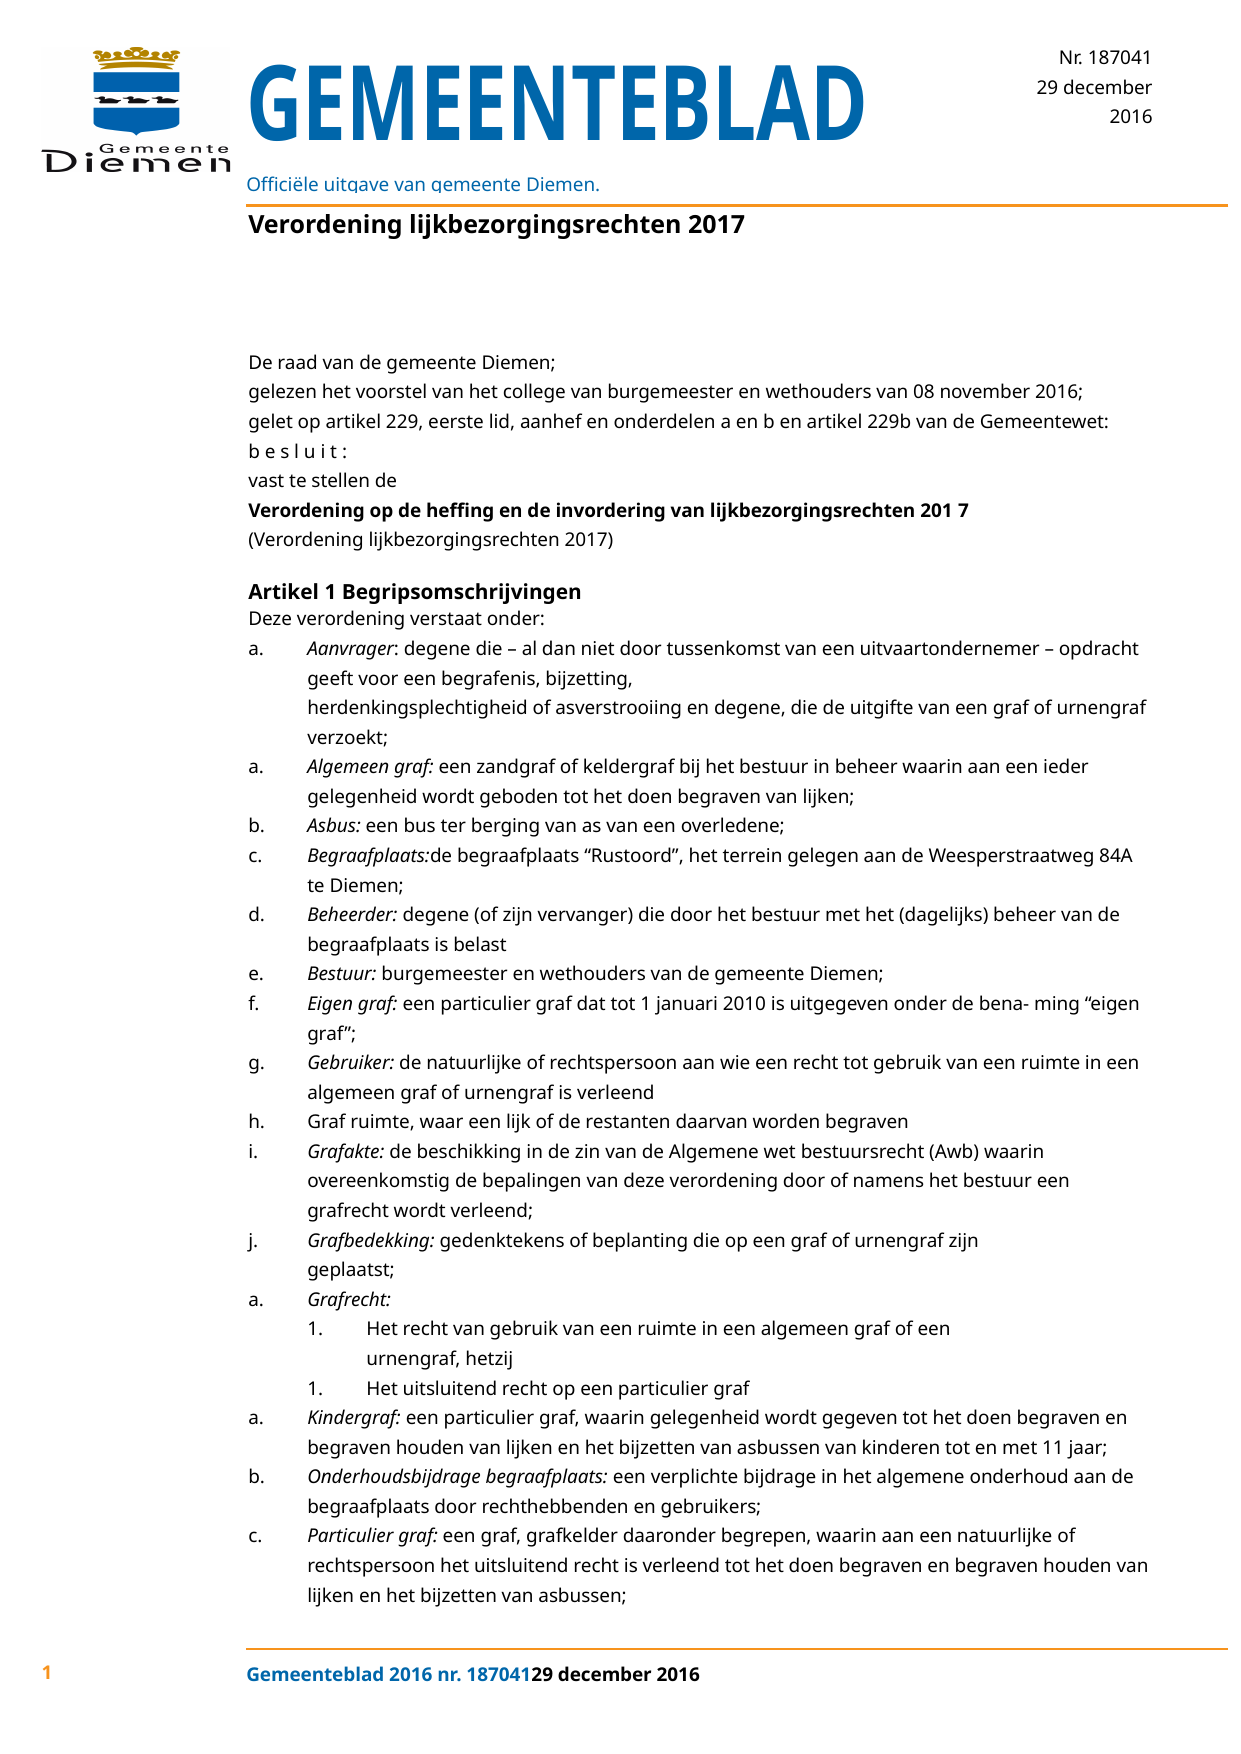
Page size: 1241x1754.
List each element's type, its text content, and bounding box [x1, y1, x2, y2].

text vast te stellen de [248, 467, 1152, 493]
list Graf ruimte, waar een lijk of de restanten daarvan worden begraven [248, 1108, 1152, 1134]
list Grafrecht: [248, 1286, 1152, 1312]
list Gebruiker: de natuurlijke of rechtspersoon aan wie een recht tot gebruik van een ruimte in een algemeen graf of urnengraf is verleend [248, 1049, 1152, 1104]
list Het recht van gebruik van een ruimte in een algemeen graf of een [307, 1316, 1152, 1341]
list Asbus: een bus ter berging van as van een overledene; [248, 813, 1152, 838]
list Algemeen graf: een zandgraf of keldergraf bij het bestuur in beheer waarin aan een ieder gelegenheid wordt geboden tot het doen begraven van lijken; [248, 753, 1152, 809]
list Het uitsluitend recht op een particulier graf [307, 1375, 1152, 1400]
text (Verordening lijkbezorgingsrechten 2017) [248, 527, 1152, 552]
text De raad van de gemeente Diemen; [248, 349, 1152, 375]
list Aanvrager: degene die – al dan niet door tussenkomst van een uitvaartondernemer – opdracht geeft voor een begrafenis, bijzetting, [248, 635, 1152, 690]
picture [41, 47, 231, 172]
text Deze verordening verstaat onder: [248, 606, 1152, 631]
list Grafakte: de beschikking in de zin van de Algemene wet bestuursrecht (Awb) waarin overeenkomstig de bepalingen van deze verordening door of namens het bestuur een grafrecht wordt verleend; [248, 1138, 1152, 1223]
text Artikel 1 Begripsomschrijvingen [248, 577, 1152, 606]
list Onderhoudsbijdrage begraafplaats: een verplichte bijdrage in het algemene onderhoud aan de begraafplaats door rechthebbenden en gebruikers; [248, 1463, 1152, 1519]
text gelet op artikel 229, eerste lid, aanhef en onderdelen a en b en artikel 229b van de Gemeentewet: [248, 408, 1152, 434]
list Particulier graf: een graf, grafkelder daaronder begrepen, waarin aan een natuurlijke of rechtspersoon het uitsluitend recht is verleend tot het doen begraven en begraven houden van lijken en het bijzetten van asbussen; [248, 1523, 1152, 1607]
text b e s l u i t : [248, 438, 1152, 464]
list Eigen graf: een particulier graf dat tot 1 januari 2010 is uitgegeven onder de bena- ming “eigen graf”; [248, 990, 1152, 1045]
list Grafbedekking: gedenktekens of beplanting die op een graf of urnengraf zijn [248, 1227, 1152, 1252]
list Beheerder: degene (of zijn vervanger) die door het bestuur met het (dagelijks) beheer van de begraafplaats is belast [248, 901, 1152, 957]
list geplaatst; [248, 1256, 1152, 1282]
text gelezen het voorstel van het college van burgemeester en wethouders van 08 november 2016; [248, 379, 1152, 404]
list Begraafplaats:de begraafplaats “Rustoord”, het terrein gelegen aan de Weesperstraatweg 84A te Diemen; [248, 842, 1152, 897]
text Verordening op de heffing en de invordering van lijkbezorgingsrechten 201 7 [248, 497, 1152, 523]
list Bestuur: burgemeester en wethouders van de gemeente Diemen; [248, 961, 1152, 986]
list urnengraf, hetzij [307, 1345, 1152, 1371]
list herdenkingsplechtigheid of asverstrooiing en degene, die de uitgifte van een graf of urnengraf verzoekt; [248, 694, 1152, 749]
list Kindergraf: een particulier graf, waarin gelegenheid wordt gegeven tot het doen begraven en begraven houden van lijken en het bijzetten van asbussen van kinderen tot en met 11 jaar; [248, 1404, 1152, 1459]
text Verordening lijkbezorgingsrechten 2017 [248, 207, 1152, 241]
